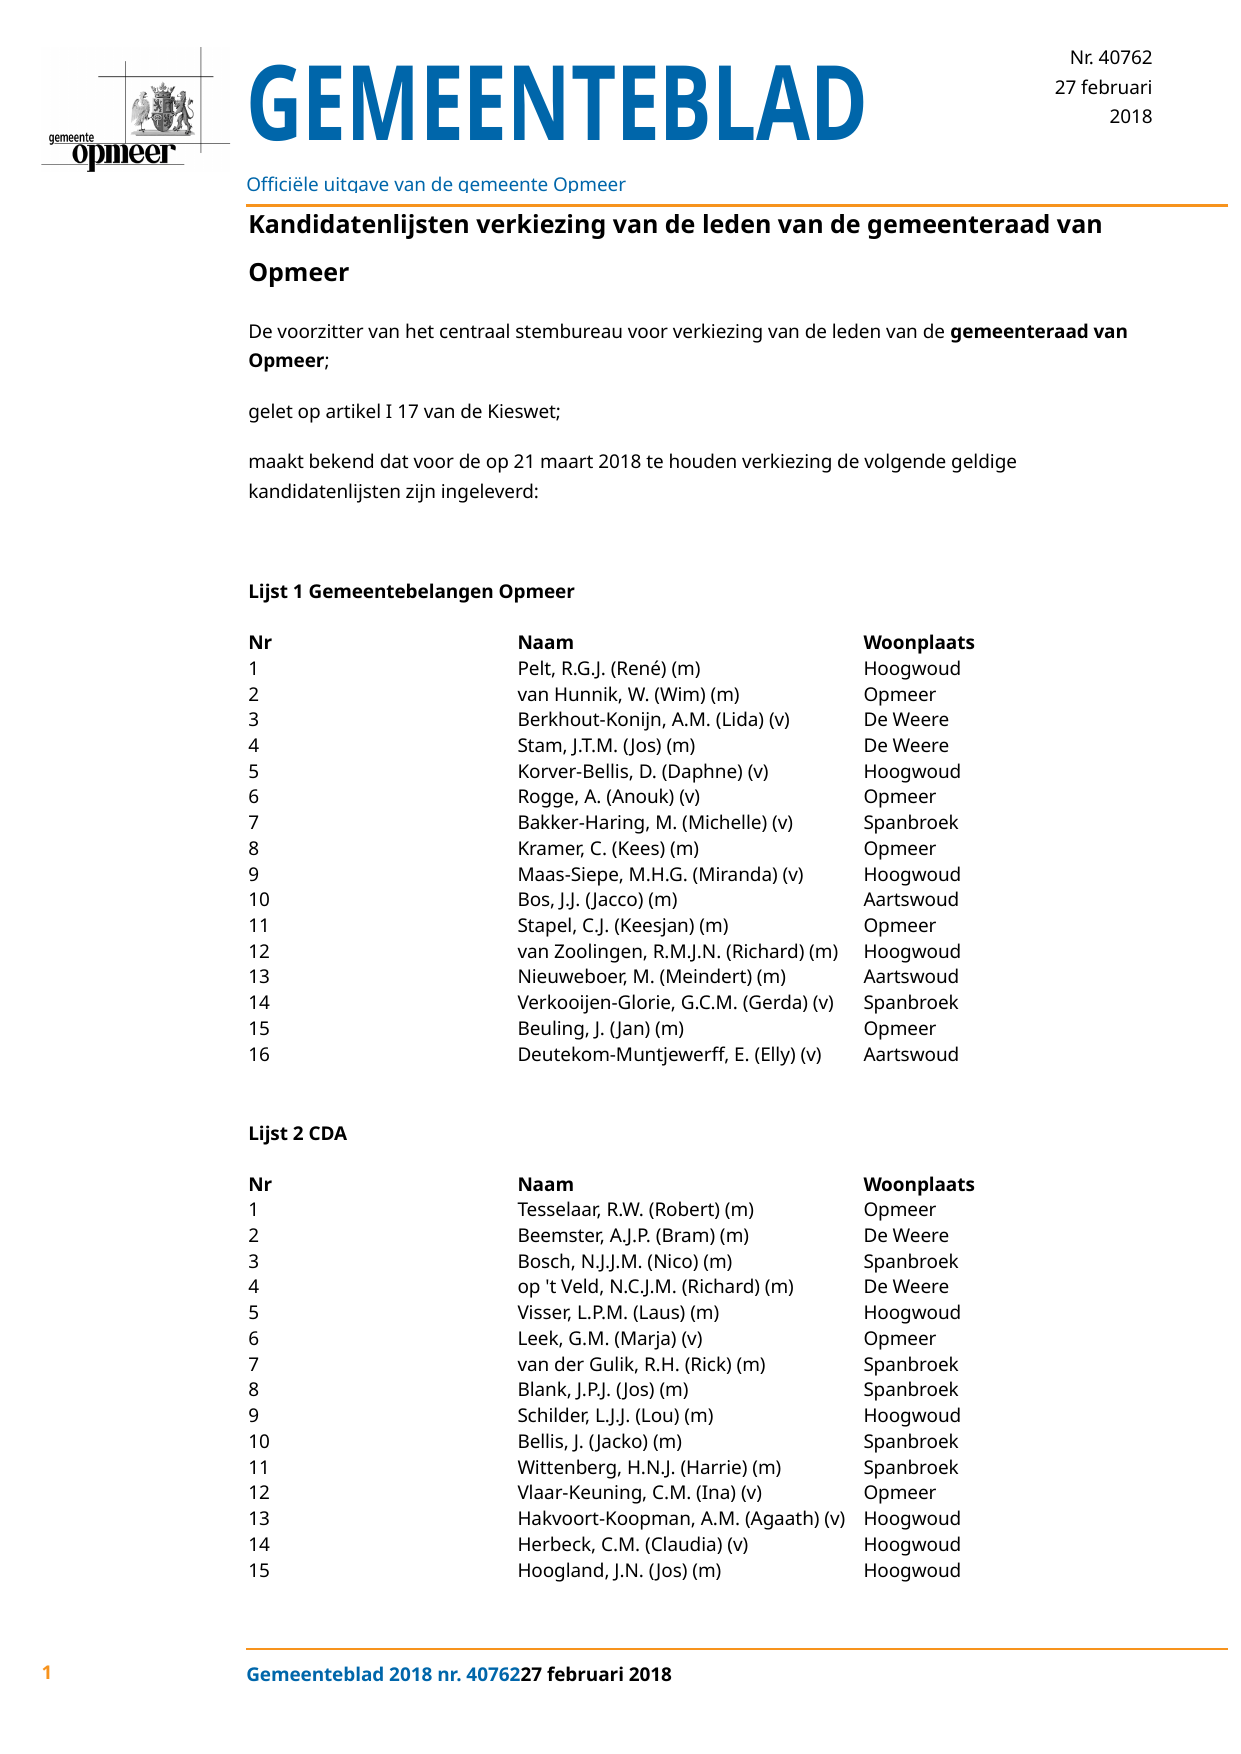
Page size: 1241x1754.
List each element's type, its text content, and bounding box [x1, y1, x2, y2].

table_cell Verkooijen-Glorie, G.C.M. (Gerda) (v) [517, 990, 863, 1015]
table_cell 13 [248, 1505, 517, 1531]
table_cell Spanbroek [863, 1377, 1152, 1402]
table_cell Bos, J.J. (Jacco) (m) [517, 887, 863, 912]
table_cell 6 [248, 1325, 517, 1351]
table_cell van der Gulik, R.H. (Rick) (m) [517, 1351, 863, 1377]
table_cell 4 [248, 732, 517, 758]
table_cell Stam, J.T.M. (Jos) (m) [517, 732, 863, 758]
text Kandidatenlijsten verkiezing van de leden van de gemeenteraad van Opmeer [248, 207, 1152, 288]
table_cell Bellis, J. (Jacko) (m) [517, 1428, 863, 1454]
table_cell 1 [248, 1197, 517, 1222]
text Lijst 1 Gemeentebelangen Opmeer [248, 579, 1152, 604]
table_cell Beemster, A.J.P. (Bram) (m) [517, 1222, 863, 1248]
table_cell Tesselaar, R.W. (Robert) (m) [517, 1197, 863, 1222]
text De voorzitter van het centraal stembureau voor verkiezing van de leden van de gemeenteraad van Opmeer; [248, 318, 1152, 373]
table_cell 11 [248, 1454, 517, 1479]
table_cell Aartswoud [863, 1041, 1152, 1067]
table_cell 3 [248, 1248, 517, 1274]
table_cell Schilder, L.J.J. (Lou) (m) [517, 1403, 863, 1428]
table_cell De Weere [863, 732, 1152, 758]
table_cell 2 [248, 681, 517, 706]
table_cell 9 [248, 861, 517, 887]
table_header Nr [248, 629, 517, 655]
table_cell Hoogwoud [863, 938, 1152, 964]
table_cell Hoogland, J.N. (Jos) (m) [517, 1557, 863, 1582]
table_cell Opmeer [863, 681, 1152, 706]
table_cell 14 [248, 990, 517, 1015]
table_cell Hoogwoud [863, 1300, 1152, 1325]
table_cell Spanbroek [863, 1428, 1152, 1454]
table_cell 8 [248, 835, 517, 861]
table_cell Spanbroek [863, 1248, 1152, 1274]
table_cell 15 [248, 1557, 517, 1582]
table_cell 10 [248, 887, 517, 912]
table_cell Opmeer [863, 1325, 1152, 1351]
table_cell Wittenberg, H.N.J. (Harrie) (m) [517, 1454, 863, 1479]
text gelet op artikel I 17 van de Kieswet; [248, 398, 1152, 424]
table_cell 14 [248, 1531, 517, 1557]
picture [41, 47, 231, 172]
table_cell 9 [248, 1403, 517, 1428]
table_cell Berkhout-Konijn, A.M. (Lida) (v) [517, 706, 863, 732]
table_cell 7 [248, 1351, 517, 1377]
table_cell Leek, G.M. (Marja) (v) [517, 1325, 863, 1351]
table_cell Opmeer [863, 1015, 1152, 1041]
table_cell 16 [248, 1041, 517, 1067]
table_cell Kramer, C. (Kees) (m) [517, 835, 863, 861]
table_cell Opmeer [863, 784, 1152, 809]
table_cell Spanbroek [863, 1351, 1152, 1377]
table_cell Hoogwoud [863, 861, 1152, 887]
table_cell Opmeer [863, 1197, 1152, 1222]
table_cell Blank, J.P.J. (Jos) (m) [517, 1377, 863, 1402]
table_header Woonplaats [863, 629, 1152, 655]
table_cell Nieuweboer, M. (Meindert) (m) [517, 964, 863, 989]
table_cell Hakvoort-Koopman, A.M. (Agaath) (v) [517, 1505, 863, 1531]
table_cell Bosch, N.J.J.M. (Nico) (m) [517, 1248, 863, 1274]
table_cell Hoogwoud [863, 655, 1152, 681]
table_cell 1 [248, 655, 517, 681]
table_cell Stapel, C.J. (Keesjan) (m) [517, 912, 863, 938]
table_cell Opmeer [863, 835, 1152, 861]
table_cell Spanbroek [863, 990, 1152, 1015]
table_cell 3 [248, 706, 517, 732]
table_cell Vlaar-Keuning, C.M. (Ina) (v) [517, 1480, 863, 1505]
table_cell 4 [248, 1274, 517, 1299]
table_cell Bakker-Haring, M. (Michelle) (v) [517, 809, 863, 835]
table_cell van Zoolingen, R.M.J.N. (Richard) (m) [517, 938, 863, 964]
table_cell Aartswoud [863, 964, 1152, 989]
table_cell 12 [248, 1480, 517, 1505]
table_cell Pelt, R.G.J. (René) (m) [517, 655, 863, 681]
table_cell Hoogwoud [863, 1531, 1152, 1557]
table_cell De Weere [863, 1222, 1152, 1248]
table_cell 5 [248, 1300, 517, 1325]
table_cell De Weere [863, 1274, 1152, 1299]
table_cell Maas-Siepe, M.H.G. (Miranda) (v) [517, 861, 863, 887]
table_cell Hoogwoud [863, 758, 1152, 784]
table_cell 2 [248, 1222, 517, 1248]
table_cell 13 [248, 964, 517, 989]
table_cell 12 [248, 938, 517, 964]
table_cell De Weere [863, 706, 1152, 732]
table_cell 7 [248, 809, 517, 835]
table_cell 11 [248, 912, 517, 938]
table_cell Deutekom-Muntjewerff, E. (Elly) (v) [517, 1041, 863, 1067]
table_header Nr [248, 1171, 517, 1197]
table_cell op 't Veld, N.C.J.M. (Richard) (m) [517, 1274, 863, 1299]
table_cell Opmeer [863, 912, 1152, 938]
table_cell Spanbroek [863, 809, 1152, 835]
table_cell 10 [248, 1428, 517, 1454]
table_cell 8 [248, 1377, 517, 1402]
table_cell Hoogwoud [863, 1403, 1152, 1428]
table_cell Korver-Bellis, D. (Daphne) (v) [517, 758, 863, 784]
table_cell Beuling, J. (Jan) (m) [517, 1015, 863, 1041]
table_cell Spanbroek [863, 1454, 1152, 1479]
table_cell van Hunnik, W. (Wim) (m) [517, 681, 863, 706]
table_header Naam [517, 1171, 863, 1197]
table_cell 15 [248, 1015, 517, 1041]
table_cell Opmeer [863, 1480, 1152, 1505]
table_cell Visser, L.P.M. (Laus) (m) [517, 1300, 863, 1325]
text maakt bekend dat voor de op 21 maart 2018 te houden verkiezing de volgende geldige kandidatenlijsten zijn ingeleverd: [248, 448, 1152, 504]
table_header Woonplaats [863, 1171, 1152, 1197]
table_cell Hoogwoud [863, 1505, 1152, 1531]
table_cell Herbeck, C.M. (Claudia) (v) [517, 1531, 863, 1557]
table_cell 6 [248, 784, 517, 809]
table_cell Aartswoud [863, 887, 1152, 912]
text Lijst 2 CDA [248, 1120, 1152, 1146]
table_cell Rogge, A. (Anouk) (v) [517, 784, 863, 809]
table_header Naam [517, 629, 863, 655]
table_cell 5 [248, 758, 517, 784]
table_cell Hoogwoud [863, 1557, 1152, 1582]
